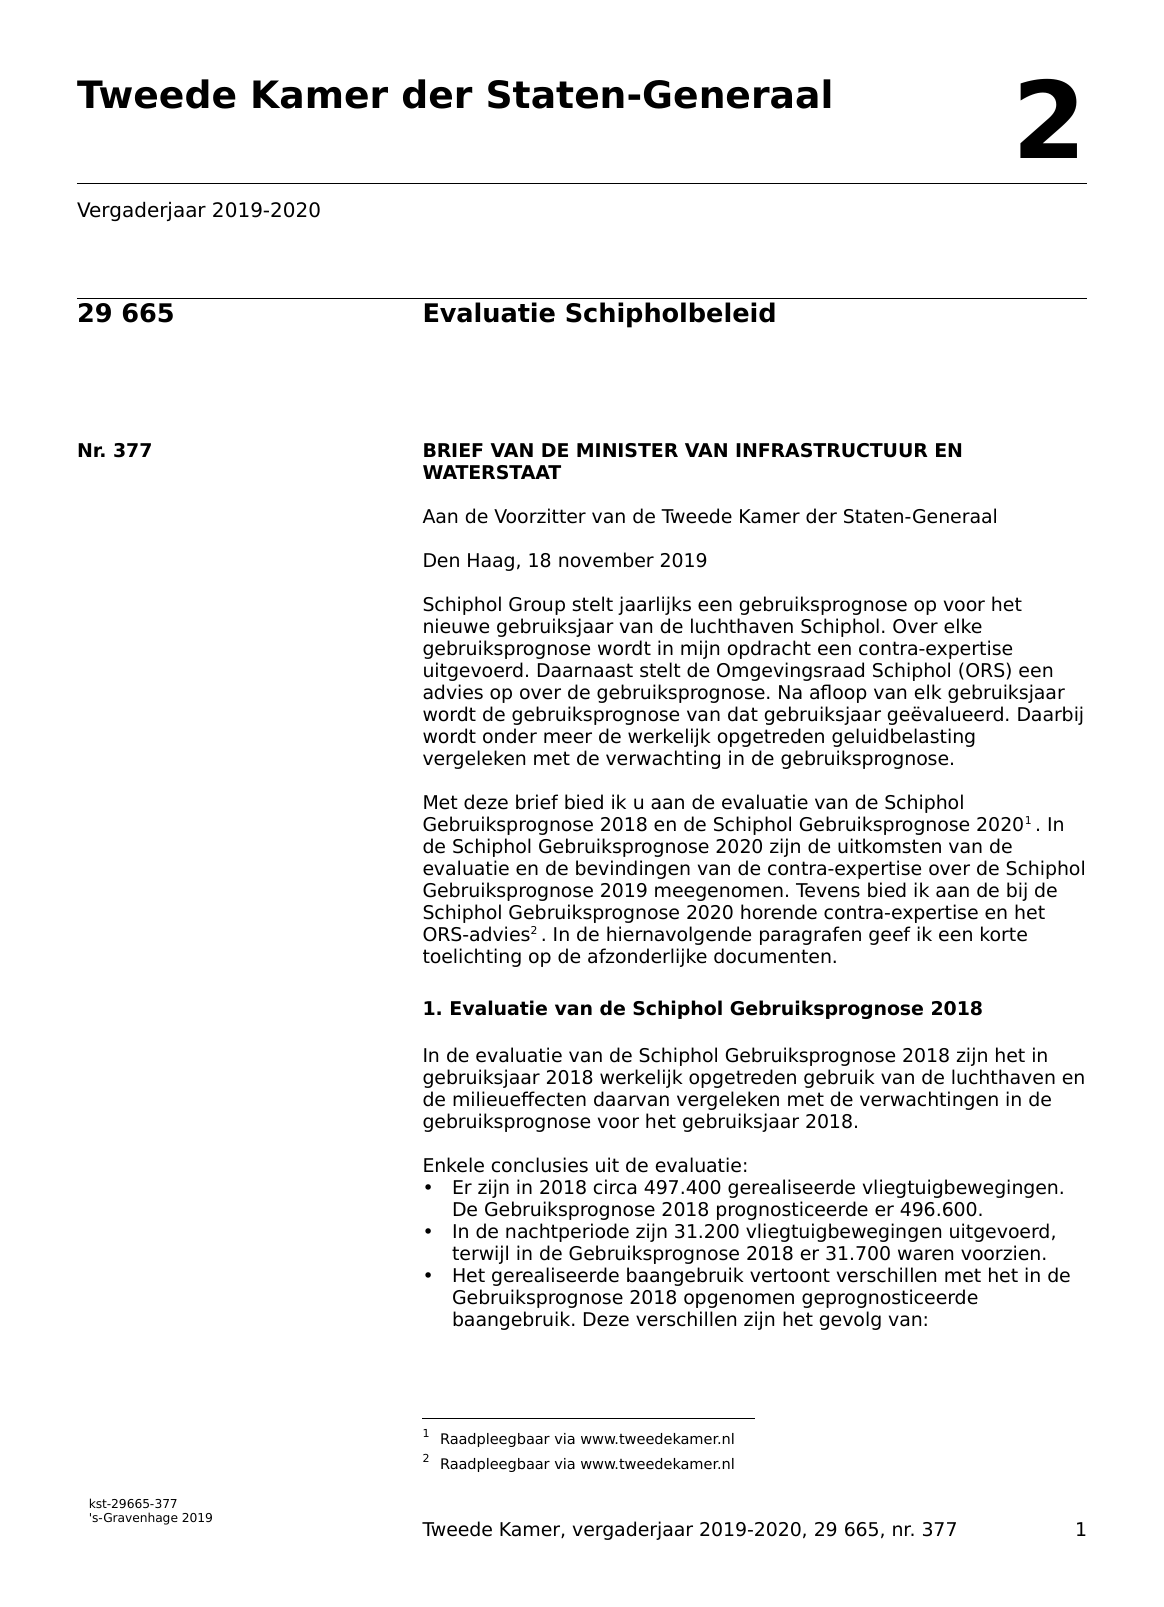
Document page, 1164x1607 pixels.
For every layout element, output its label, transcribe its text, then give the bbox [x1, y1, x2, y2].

text Raadpleegbaar via www.tweedekamer.nl [422, 1427, 1087, 1449]
text Met deze brief bied ik u aan de evaluatie van de Schiphol Gebruiksprognose 2018 en de Schiphol Gebruiksprognose 2020. In de Schiphol Gebruiksprognose 2020 zijn de uitkomsten van de evaluatie en de bevindingen van de contra-expertise over de Schiphol Gebruiksprognose 2019 meegenomen. Tevens bied ik aan de bij de Schiphol Gebruiksprognose 2020 horende contra-expertise en het ORS-advies. In de hiernavolgende paragrafen geef ik een korte toelichting op de afzonderlijke documenten. [422, 792, 1087, 968]
text • Er zijn in 2018 circa 497.400 gerealiseerde vliegtuigbewegingen. De Gebruiksprognose 2018 prognosticeerde er 496.600. [422, 1177, 1087, 1221]
text • In de nachtperiode zijn 31.200 vliegtuigbewegingen uitgevoerd, terwijl in de Gebruiksprognose 2018 er 31.700 waren voorzien. [422, 1221, 1087, 1265]
subtitle 29 665 Evaluatie Schipholbeleid [77, 299, 1087, 329]
table_cell Vergaderjaar 2019-2020 [77, 184, 1087, 298]
text Aan de Voorzitter van de Tweede Kamer der Staten-Generaal [422, 506, 1087, 528]
text Enkele conclusies uit de evaluatie: [422, 1155, 1087, 1177]
text • Het gerealiseerde baangebruik vertoont verschillen met het in de Gebruiksprognose 2018 opgenomen geprognosticeerde baangebruik. Deze verschillen zijn het gevolg van: [422, 1265, 1087, 1331]
table_header 2 [886, 59, 1087, 183]
subtitle 1. Evaluatie van de Schiphol Gebruiksprognose 2018 [422, 998, 1087, 1020]
text kst-29665-377 [88, 1497, 323, 1511]
table_header Tweede Kamer der Staten-Generaal [77, 59, 886, 183]
text Raadpleegbaar via www.tweedekamer.nl [422, 1452, 1087, 1474]
text 's-Gravenhage 2019 [88, 1511, 323, 1525]
subtitle Nr. 377 BRIEF VAN DE MINISTER VAN INFRASTRUCTUUR EN WATERSTAAT [77, 440, 1087, 484]
text Schiphol Group stelt jaarlijks een gebruiksprognose op voor het nieuwe gebruiksjaar van de luchthaven Schiphol. Over elke gebruiksprognose wordt in mijn opdracht een contra-expertise uitgevoerd. Daarnaast stelt de Omgevingsraad Schiphol (ORS) een advies op over de gebruiksprognose. Na afloop van elk gebruiksjaar wordt de gebruiksprognose van dat gebruiksjaar geëvalueerd. Daarbij wordt onder meer de werkelijk opgetreden geluidbelasting vergeleken met de verwachting in de gebruiksprognose. [422, 594, 1087, 770]
text In de evaluatie van de Schiphol Gebruiksprognose 2018 zijn het in gebruiksjaar 2018 werkelijk opgetreden gebruik van de luchthaven en de milieueffecten daarvan vergeleken met de verwachtingen in de gebruiksprognose voor het gebruiksjaar 2018. [422, 1045, 1087, 1133]
text Den Haag, 18 november 2019 [422, 550, 1087, 572]
